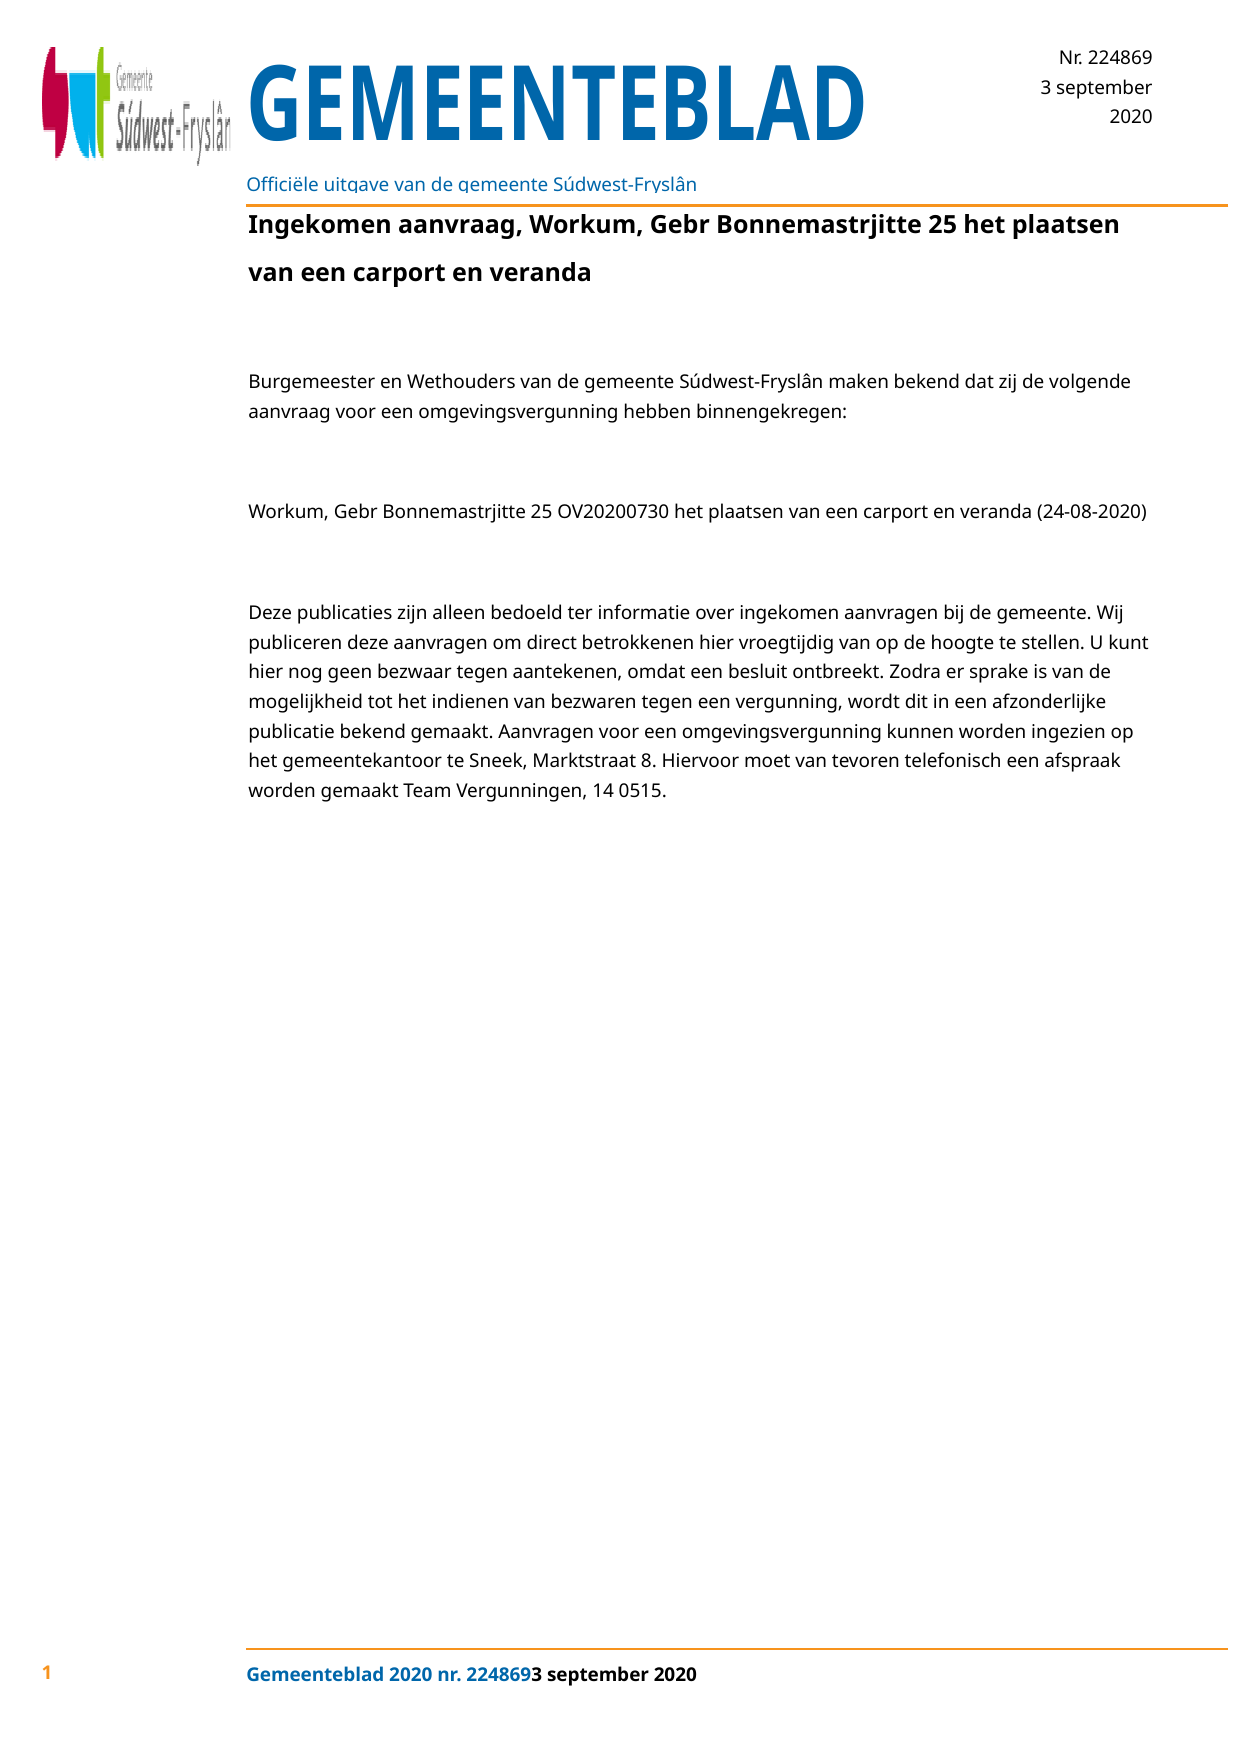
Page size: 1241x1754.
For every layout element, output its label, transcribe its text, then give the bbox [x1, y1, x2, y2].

text Workum, Gebr Bonnemastrjitte 25 OV20200730 het plaatsen van een carport en veranda (24-08-2020) [248, 499, 1152, 524]
picture [41, 47, 231, 172]
text Burgemeester en Wethouders van de gemeente Súdwest-Fryslân maken bekend dat zij de volgende aanvraag voor een omgevingsvergunning hebben binnengekregen: [248, 368, 1152, 424]
text Ingekomen aanvraag, Workum, Gebr Bonnemastrjitte 25 het plaatsen van een carport en veranda [248, 207, 1152, 288]
text Deze publicaties zijn alleen bedoeld ter informatie over ingekomen aanvragen bij de gemeente. Wij publiceren deze aanvragen om direct betrokkenen hier vroegtijdig van op de hoogte te stellen. U kunt hier nog geen bezwaar tegen aantekenen, omdat een besluit ontbreekt. Zodra er sprake is van de mogelijkheid tot het indienen van bezwaren tegen een vergunning, wordt dit in een afzonderlijke publicatie bekend gemaakt. Aanvragen voor een omgevingsvergunning kunnen worden ingezien op het gemeentekantoor te Sneek, Marktstraat 8. Hiervoor moet van tevoren telefonisch een afspraak worden gemaakt Team Vergunningen, 14 0515. [248, 599, 1152, 803]
